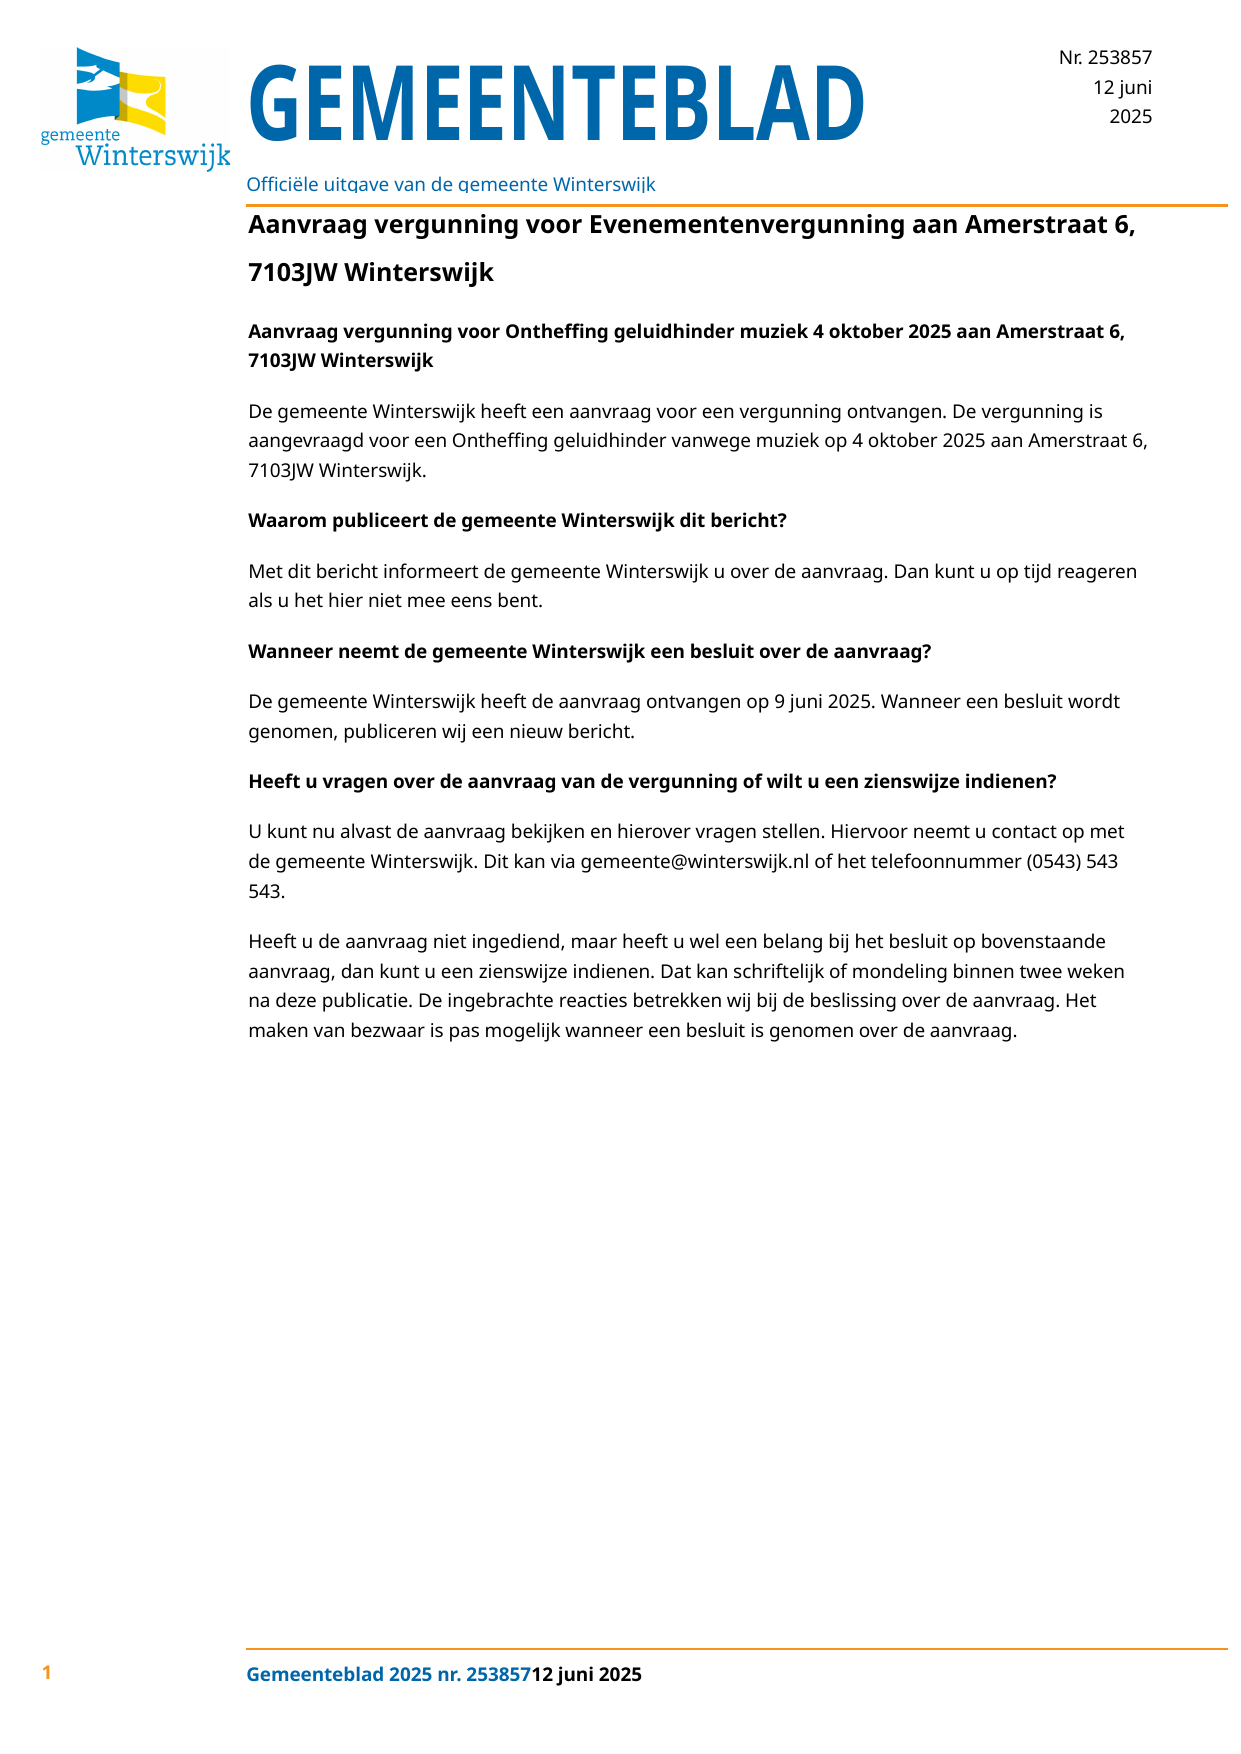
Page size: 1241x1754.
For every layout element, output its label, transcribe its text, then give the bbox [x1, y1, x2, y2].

picture [41, 47, 231, 172]
picture [225, 153, 231, 162]
text Heeft u de aanvraag niet ingediend, maar heeft u wel een belang bij het besluit op bovenstaande aanvraag, dan kunt u een zienswijze indienen. Dat kan schriftelijk of mondeling binnen twee weken na deze publicatie. De ingebrachte reacties betrekken wij bij de beslissing over de aanvraag. Het maken van bezwaar is pas mogelijk wanneer een besluit is genomen over de aanvraag. [248, 928, 1152, 1043]
text De gemeente Winterswijk heeft een aanvraag voor een vergunning ontvangen. De vergunning is aangevraagd voor een Ontheffing geluidhinder vanwege muziek op 4 oktober 2025 aan Amerstraat 6, 7103JW Winterswijk. [248, 398, 1152, 483]
text U kunt nu alvast de aanvraag bekijken en hierover vragen stellen. Hiervoor neemt u contact op met de gemeente Winterswijk. Dit kan via gemeente@winterswijk.nl of het telefoonnummer (0543) 543 543. [248, 819, 1152, 904]
text Met dit bericht informeert de gemeente Winterswijk u over de aanvraag. Dan kunt u op tijd reageren als u het hier niet mee eens bent. [248, 558, 1152, 613]
text Aanvraag vergunning voor Evenementenvergunning aan Amerstraat 6, 7103JW Winterswijk [248, 207, 1152, 288]
text Waarom publiceert de gemeente Winterswijk dit bericht? [248, 507, 1152, 533]
text De gemeente Winterswijk heeft de aanvraag ontvangen op 9 juni 2025. Wanneer een besluit wordt genomen, publiceren wij een nieuw bericht. [248, 688, 1152, 744]
text Wanneer neemt de gemeente Winterswijk een besluit over de aanvraag? [248, 638, 1152, 664]
text Aanvraag vergunning voor Ontheffing geluidhinder muziek 4 oktober 2025 aan Amerstraat 6, 7103JW Winterswijk [248, 318, 1152, 373]
text Heeft u vragen over de aanvraag van de vergunning of wilt u een zienswijze indienen? [248, 768, 1152, 794]
